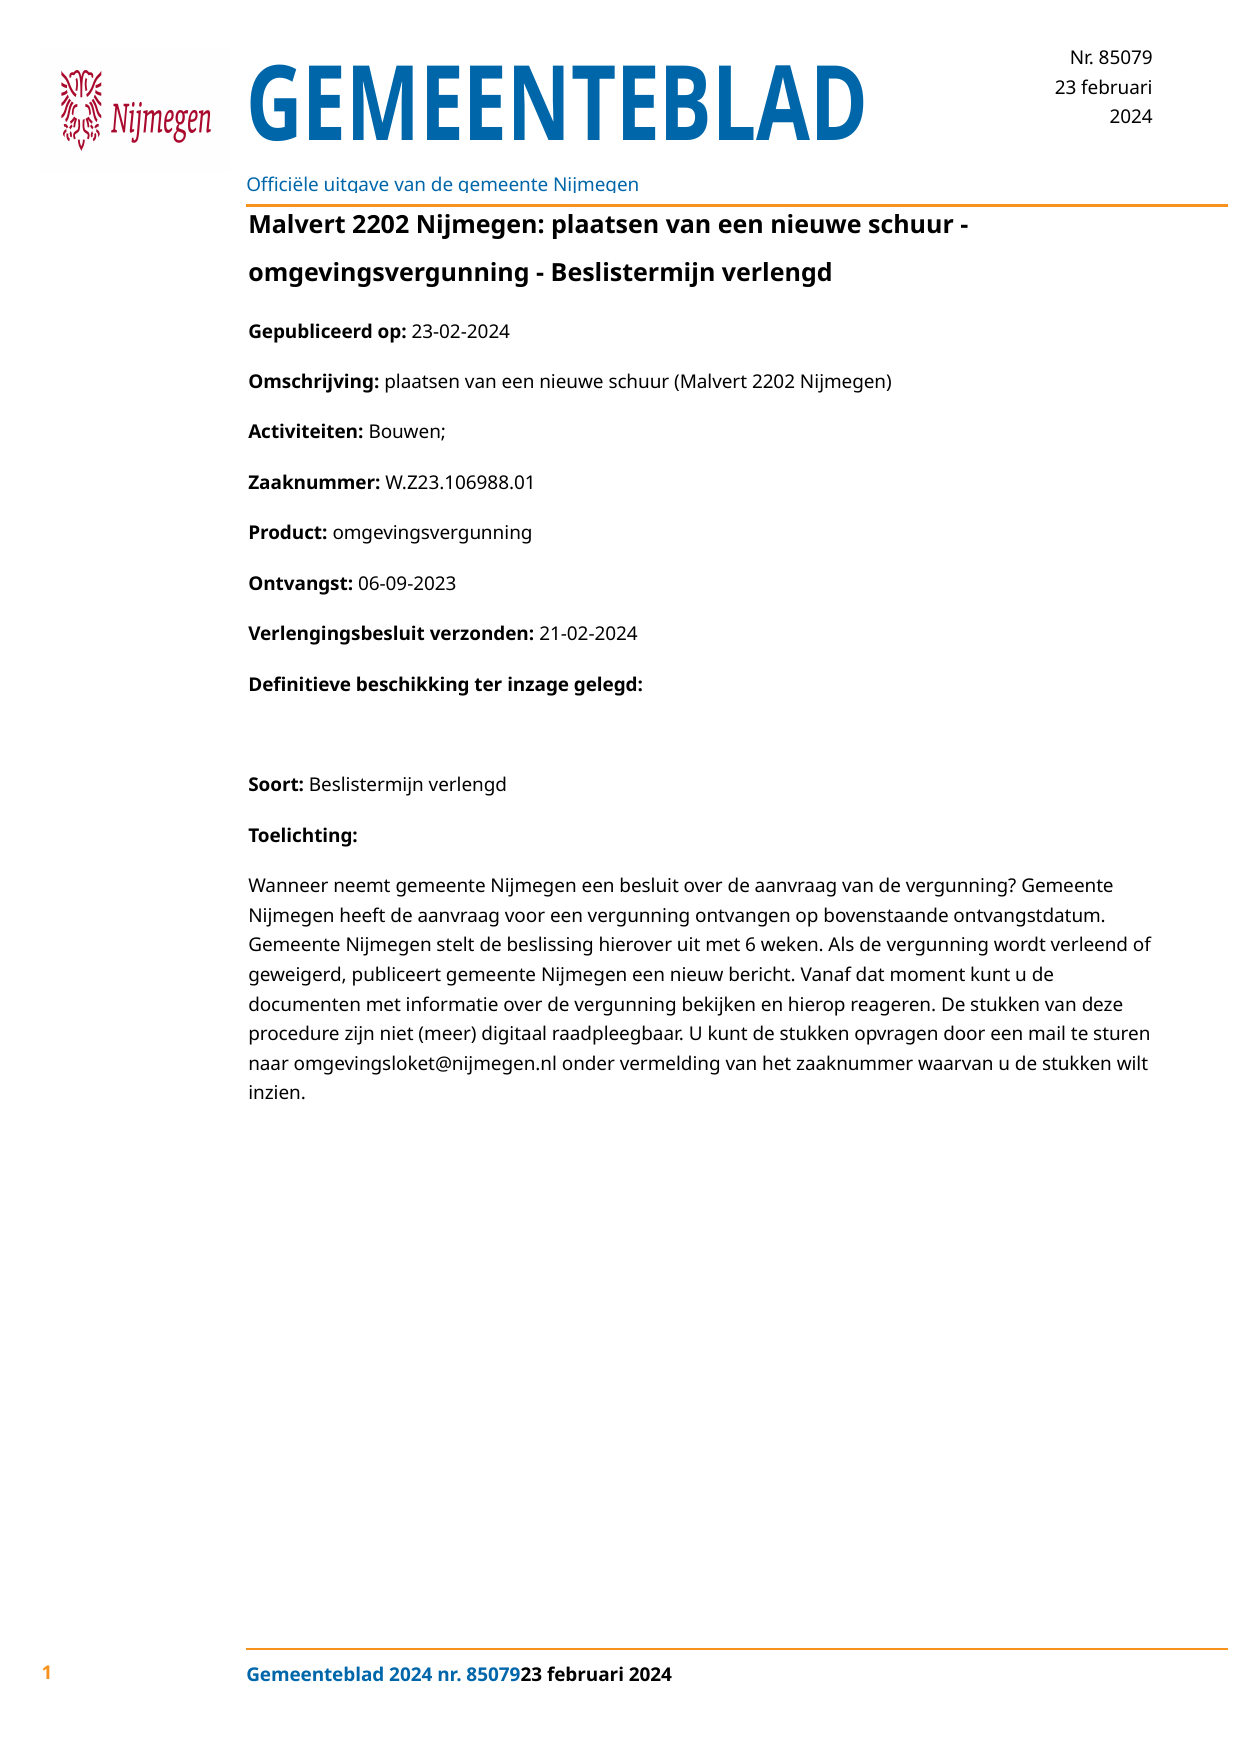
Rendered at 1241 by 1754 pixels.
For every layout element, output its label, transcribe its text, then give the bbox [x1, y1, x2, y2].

picture [41, 47, 231, 172]
text Omschrijving: plaatsen van een nieuwe schuur (Malvert 2202 Nijmegen) [248, 368, 1152, 394]
text Definitieve beschikking ter inzage gelegd: [248, 671, 1152, 697]
text Product: omgevingsvergunning [248, 519, 1152, 545]
text Verlengingsbesluit verzonden: 21-02-2024 [248, 620, 1152, 646]
text Ontvangst: 06-09-2023 [248, 570, 1152, 596]
text Soort: Beslistermijn verlengd [248, 772, 1152, 797]
text Activiteiten: Bouwen; [248, 419, 1152, 444]
text Malvert 2202 Nijmegen: plaatsen van een nieuwe schuur - omgevingsvergunning - Beslistermijn verlengd [248, 207, 1152, 288]
text Toelichting: [248, 822, 1152, 848]
text Wanneer neemt gemeente Nijmegen een besluit over de aanvraag van de vergunning? Gemeente Nijmegen heeft de aanvraag voor een vergunning ontvangen op bovenstaande ontvangstdatum. Gemeente Nijmegen stelt de beslissing hierover uit met 6 weken. Als de vergunning wordt verleend of geweigerd, publiceert gemeente Nijmegen een nieuw bericht. Vanaf dat moment kunt u de documenten met informatie over de vergunning bekijken en hierop reageren. De stukken van deze procedure zijn niet (meer) digitaal raadpleegbaar. U kunt de stukken opvragen door een mail te sturen naar omgevingsloket@nijmegen.nl onder vermelding van het zaaknummer waarvan u de stukken wilt inzien. [248, 872, 1152, 1105]
text Zaaknummer: W.Z23.106988.01 [248, 469, 1152, 495]
text Gepubliceerd op: 23-02-2024 [248, 318, 1152, 344]
